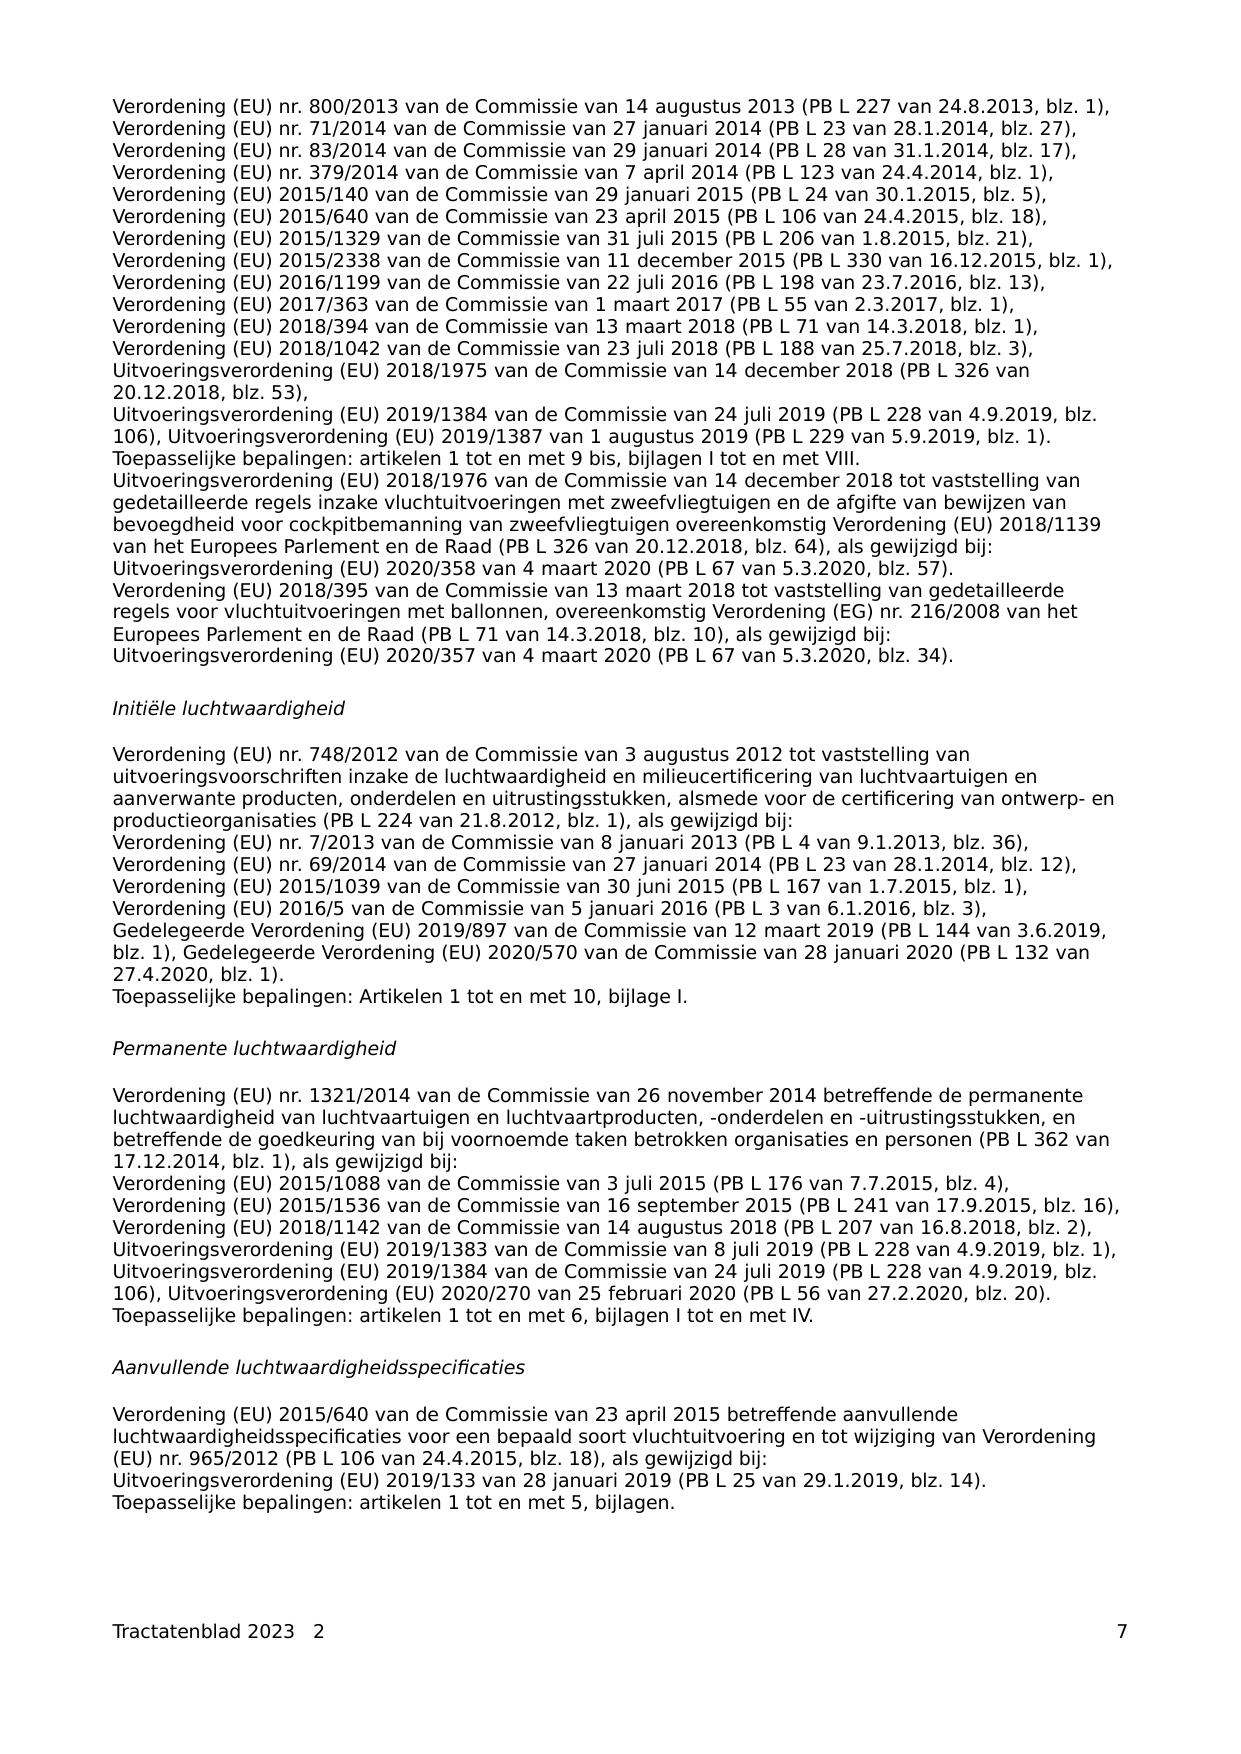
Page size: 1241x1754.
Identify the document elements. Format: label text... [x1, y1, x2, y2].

text Verordening (EU) nr. 7/2013 van de Commissie van 8 januari 2013 (PB L 4 van 9.1.2013, blz. 36), Verordening (EU) nr. 69/2014 van de Commissie van 27 januari 2014 (PB L 23 van 28.1.2014, blz. 12), Verordening (EU) 2015/1039 van de Commissie van 30 juni 2015 (PB L 167 van 1.7.2015, blz. 1), Verordening (EU) 2016/5 van de Commissie van 5 januari 2016 (PB L 3 van 6.1.2016, blz. 3), [112, 832, 1128, 920]
subtitle Permanente luchtwaardigheid [112, 1038, 1128, 1060]
text Uitvoeringsverordening (EU) 2018/1975 van de Commissie van 14 december 2018 (PB L 326 van 20.12.2018, blz. 53), [112, 360, 1128, 404]
subtitle Initiële luchtwaardigheid [112, 697, 1128, 719]
text Uitvoeringsverordening (EU) 2020/358 van 4 maart 2020 (PB L 67 van 5.3.2020, blz. 57). [112, 557, 1128, 579]
text Toepasselijke bepalingen: artikelen 1 tot en met 9 bis, bijlagen I tot en met VIII. [112, 448, 1128, 469]
text Verordening (EU) nr. 800/2013 van de Commissie van 14 augustus 2013 (PB L 227 van 24.8.2013, blz. 1), Verordening (EU) nr. 71/2014 van de Commissie van 27 januari 2014 (PB L 23 van 28.1.2014, blz. 27), Verordening (EU) nr. 83/2014 van de Commissie van 29 januari 2014 (PB L 28 van 31.1.2014, blz. 17), Verordening (EU) nr. 379/2014 van de Commissie van 7 april 2014 (PB L 123 van 24.4.2014, blz. 1), Verordening (EU) 2015/140 van de Commissie van 29 januari 2015 (PB L 24 van 30.1.2015, blz. 5), Verordening (EU) 2015/640 van de Commissie van 23 april 2015 (PB L 106 van 24.4.2015, blz. 18), Verordening (EU) 2015/1329 van de Commissie van 31 juli 2015 (PB L 206 van 1.8.2015, blz. 21), Verordening (EU) 2015/2338 van de Commissie van 11 december 2015 (PB L 330 van 16.12.2015, blz. 1), Verordening (EU) 2016/1199 van de Commissie van 22 juli 2016 (PB L 198 van 23.7.2016, blz. 13), Verordening (EU) 2017/363 van de Commissie van 1 maart 2017 (PB L 55 van 2.3.2017, blz. 1), Verordening (EU) 2018/394 van de Commissie van 13 maart 2018 (PB L 71 van 14.3.2018, blz. 1), Verordening (EU) 2018/1042 van de Commissie van 23 juli 2018 (PB L 188 van 25.7.2018, blz. 3), [112, 96, 1128, 360]
text Verordening (EU) 2015/640 van de Commissie van 23 april 2015 betreffende aanvullende luchtwaardigheidsspecificaties voor een bepaald soort vluchtuitvoering en tot wijziging van Verordening (EU) nr. 965/2012 (PB L 106 van 24.4.2015, blz. 18), als gewijzigd bij: [112, 1404, 1128, 1470]
text Uitvoeringsverordening (EU) 2019/133 van 28 januari 2019 (PB L 25 van 29.1.2019, blz. 14). [112, 1470, 1128, 1492]
text Verordening (EU) 2018/395 van de Commissie van 13 maart 2018 tot vaststelling van gedetailleerde regels voor vluchtuitvoeringen met ballonnen, overeenkomstig Verordening (EG) nr. 216/2008 van het Europees Parlement en de Raad (PB L 71 van 14.3.2018, blz. 10), als gewijzigd bij: [112, 579, 1128, 645]
text Uitvoeringsverordening (EU) 2019/1384 van de Commissie van 24 juli 2019 (PB L 228 van 4.9.2019, blz. 106), Uitvoeringsverordening (EU) 2019/1387 van 1 augustus 2019 (PB L 229 van 5.9.2019, blz. 1). [112, 404, 1128, 448]
text Toepasselijke bepalingen: Artikelen 1 tot en met 10, bijlage I. [112, 986, 1128, 1008]
text Uitvoeringsverordening (EU) 2020/357 van 4 maart 2020 (PB L 67 van 5.3.2020, blz. 34). [112, 645, 1128, 667]
text Uitvoeringsverordening (EU) 2019/1384 van de Commissie van 24 juli 2019 (PB L 228 van 4.9.2019, blz. 106), Uitvoeringsverordening (EU) 2020/270 van 25 februari 2020 (PB L 56 van 27.2.2020, blz. 20). [112, 1261, 1128, 1305]
text Uitvoeringsverordening (EU) 2018/1976 van de Commissie van 14 december 2018 tot vaststelling van gedetailleerde regels inzake vluchtuitvoeringen met zweefvliegtuigen en de afgifte van bewijzen van bevoegdheid voor cockpitbemanning van zweefvliegtuigen overeenkomstig Verordening (EU) 2018/1139 van het Europees Parlement en de Raad (PB L 326 van 20.12.2018, blz. 64), als gewijzigd bij: [112, 469, 1128, 557]
text Toepasselijke bepalingen: artikelen 1 tot en met 6, bijlagen I tot en met IV. [112, 1305, 1128, 1327]
text Verordening (EU) 2015/1088 van de Commissie van 3 juli 2015 (PB L 176 van 7.7.2015, blz. 4), Verordening (EU) 2015/1536 van de Commissie van 16 september 2015 (PB L 241 van 17.9.2015, blz. 16), Verordening (EU) 2018/1142 van de Commissie van 14 augustus 2018 (PB L 207 van 16.8.2018, blz. 2), Uitvoeringsverordening (EU) 2019/1383 van de Commissie van 8 juli 2019 (PB L 228 van 4.9.2019, blz. 1), [112, 1173, 1128, 1261]
text Toepasselijke bepalingen: artikelen 1 tot en met 5, bijlagen. [112, 1492, 1128, 1514]
text Gedelegeerde Verordening (EU) 2019/897 van de Commissie van 12 maart 2019 (PB L 144 van 3.6.2019, blz. 1), Gedelegeerde Verordening (EU) 2020/570 van de Commissie van 28 januari 2020 (PB L 132 van 27.4.2020, blz. 1). [112, 920, 1128, 986]
text Verordening (EU) nr. 1321/2014 van de Commissie van 26 november 2014 betreffende de permanente luchtwaardigheid van luchtvaartuigen en luchtvaartproducten, -onderdelen en -uitrustingsstukken, en betreffende de goedkeuring van bĳ voornoemde taken betrokken organisaties en personen (PB L 362 van 17.12.2014, blz. 1), als gewijzigd bij: [112, 1085, 1128, 1173]
text Verordening (EU) nr. 748/2012 van de Commissie van 3 augustus 2012 tot vaststelling van uitvoeringsvoorschriften inzake de luchtwaardigheid en milieucertificering van luchtvaartuigen en aanverwante producten, onderdelen en uitrustingsstukken, alsmede voor de certificering van ontwerp- en productieorganisaties (PB L 224 van 21.8.2012, blz. 1), als gewijzigd bij: [112, 744, 1128, 832]
subtitle Aanvullende luchtwaardigheidsspecificaties [112, 1357, 1128, 1379]
